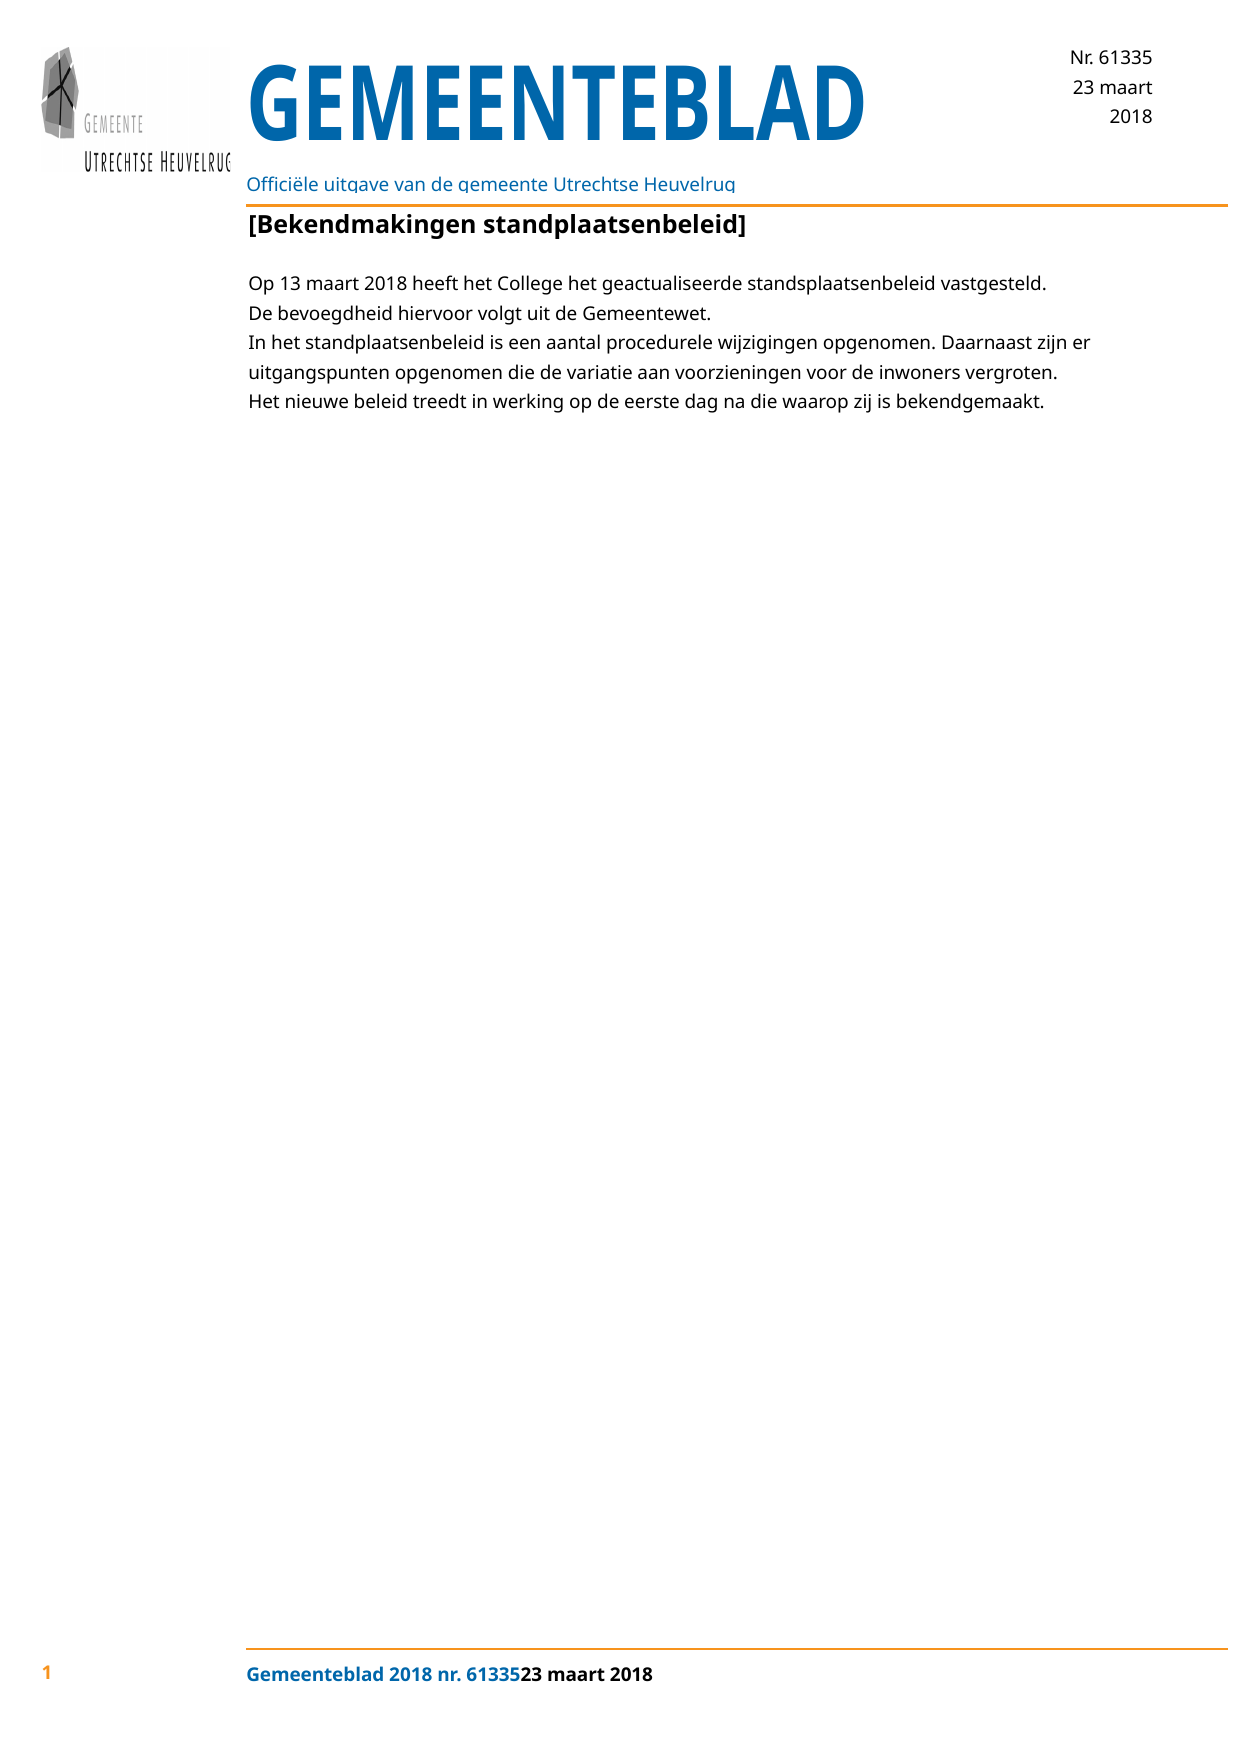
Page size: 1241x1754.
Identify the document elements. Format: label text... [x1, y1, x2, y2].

text [Bekendmakingen standplaatsenbeleid] [248, 207, 1152, 241]
text De bevoegdheid hiervoor volgt uit de Gemeentewet. [248, 300, 1152, 326]
text Het nieuwe beleid treedt in werking op de eerste dag na die waarop zij is bekendgemaakt. [248, 389, 1152, 414]
text Op 13 maart 2018 heeft het College het geactualiseerde standsplaatsenbeleid vastgesteld. [248, 270, 1152, 296]
picture [41, 47, 231, 172]
text In het standplaatsenbeleid is een aantal procedurele wijzigingen opgenomen. Daarnaast zijn er uitgangspunten opgenomen die de variatie aan voorzieningen voor de inwoners vergroten. [248, 329, 1152, 385]
